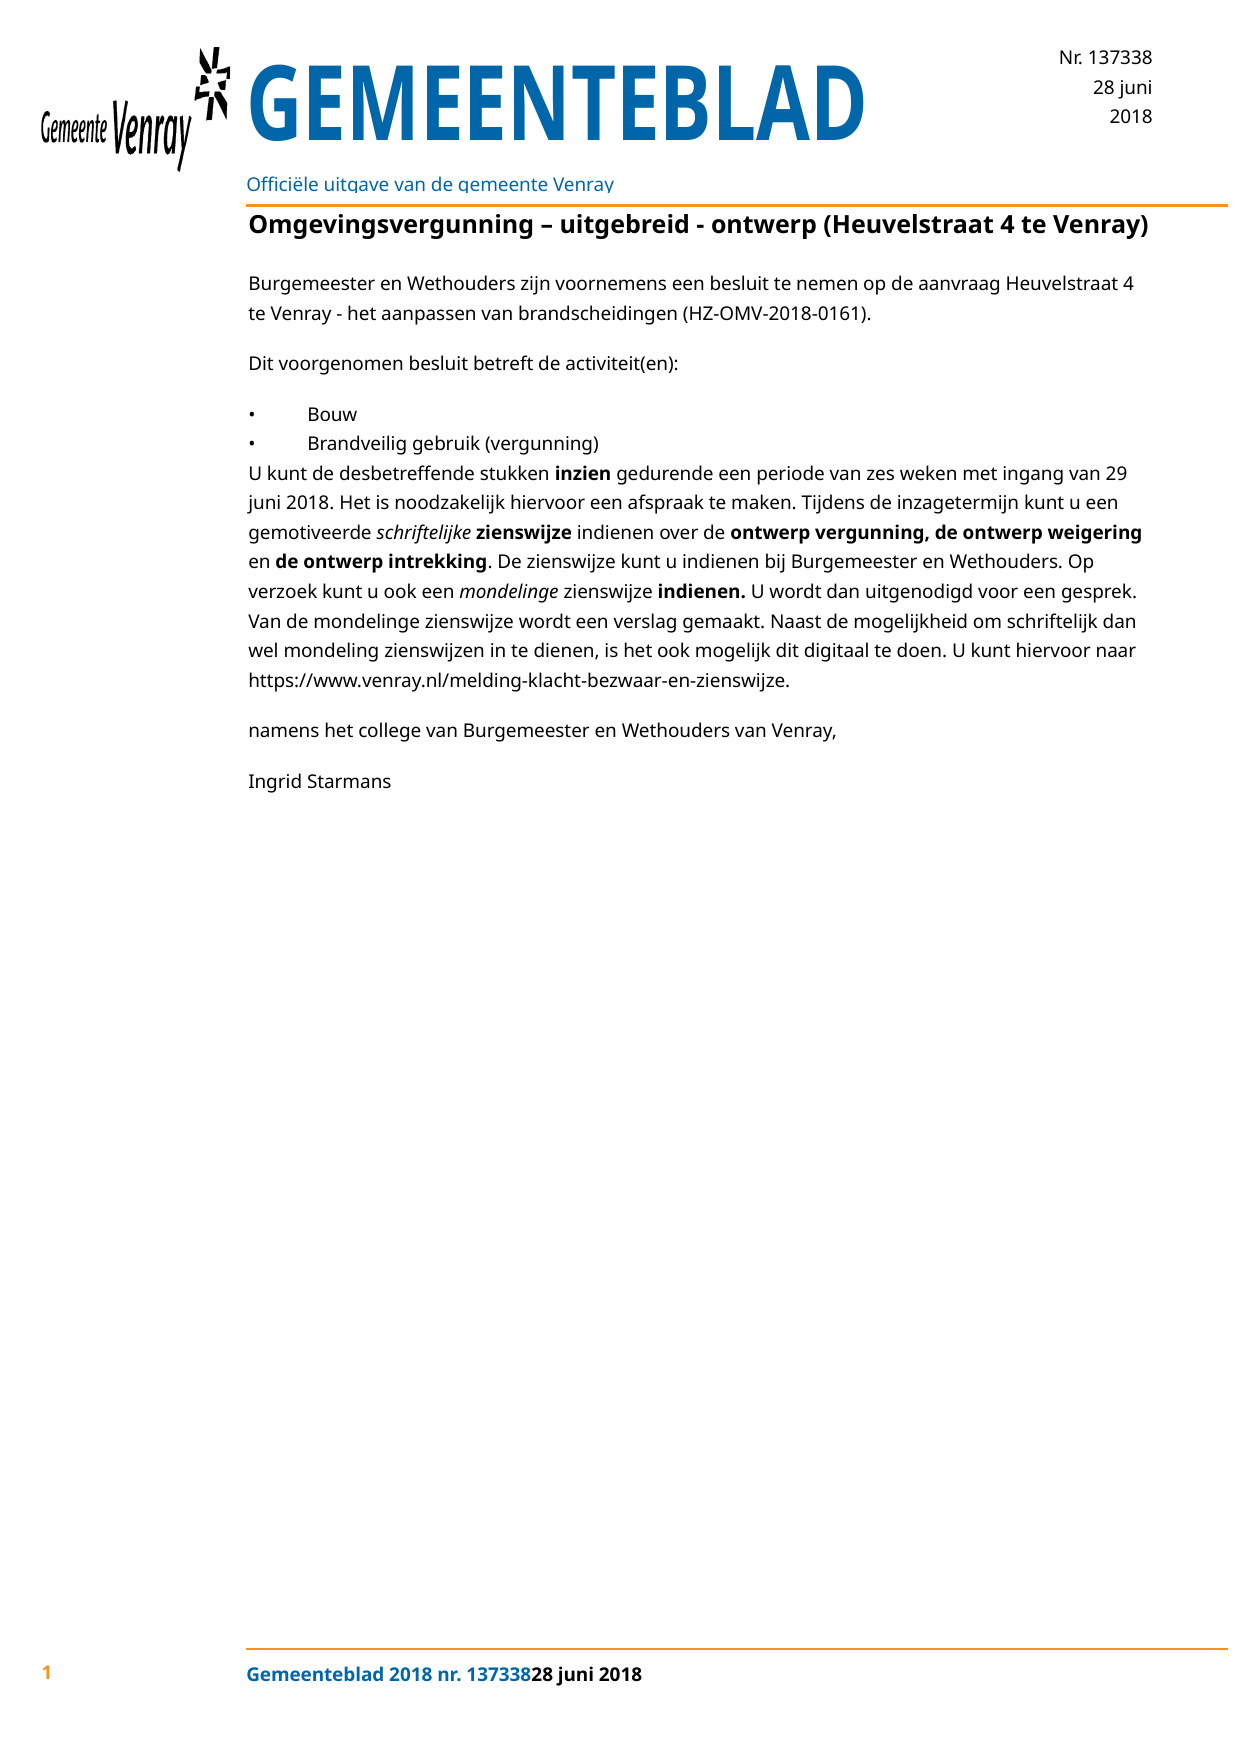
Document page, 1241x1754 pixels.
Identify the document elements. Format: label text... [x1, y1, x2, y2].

text U kunt de desbetreffende stukken inzien gedurende een periode van zes weken met ingang van 29 juni 2018. Het is noodzakelijk hiervoor een afspraak te maken. Tijdens de inzagetermijn kunt u een gemotiveerde schriftelijke zienswijze indienen over de ontwerp vergunning, de ontwerp weigering en de ontwerp intrekking. De zienswijze kunt u indienen bij Burgemeester en Wethouders. Op verzoek kunt u ook een mondelinge zienswijze indienen. U wordt dan uitgenodigd voor een gesprek. Van de mondelinge zienswijze wordt een verslag gemaakt. Naast de mogelijkheid om schriftelijk dan wel mondeling zienswijzen in te dienen, is het ook mogelijk dit digitaal te doen. U kunt hiervoor naar https://www.venray.nl/melding-klacht-bezwaar-en-zienswijze. [248, 460, 1152, 693]
text Burgemeester en Wethouders zijn voornemens een besluit te nemen op de aanvraag Heuvelstraat 4 te Venray - het aanpassen van brandscheidingen (HZ-OMV-2018-0161). [248, 270, 1152, 326]
text namens het college van Burgemeester en Wethouders van Venray, [248, 717, 1152, 743]
text Dit voorgenomen besluit betreft de activiteit(en): [248, 350, 1152, 376]
text Omgevingsvergunning – uitgebreid - ontwerp (Heuvelstraat 4 te Venray) [248, 207, 1152, 241]
text Ingrid Starmans [248, 768, 1152, 793]
list Bouw [248, 401, 1152, 426]
list Brandveilig gebruik (vergunning) [248, 430, 1152, 456]
picture [41, 47, 231, 172]
